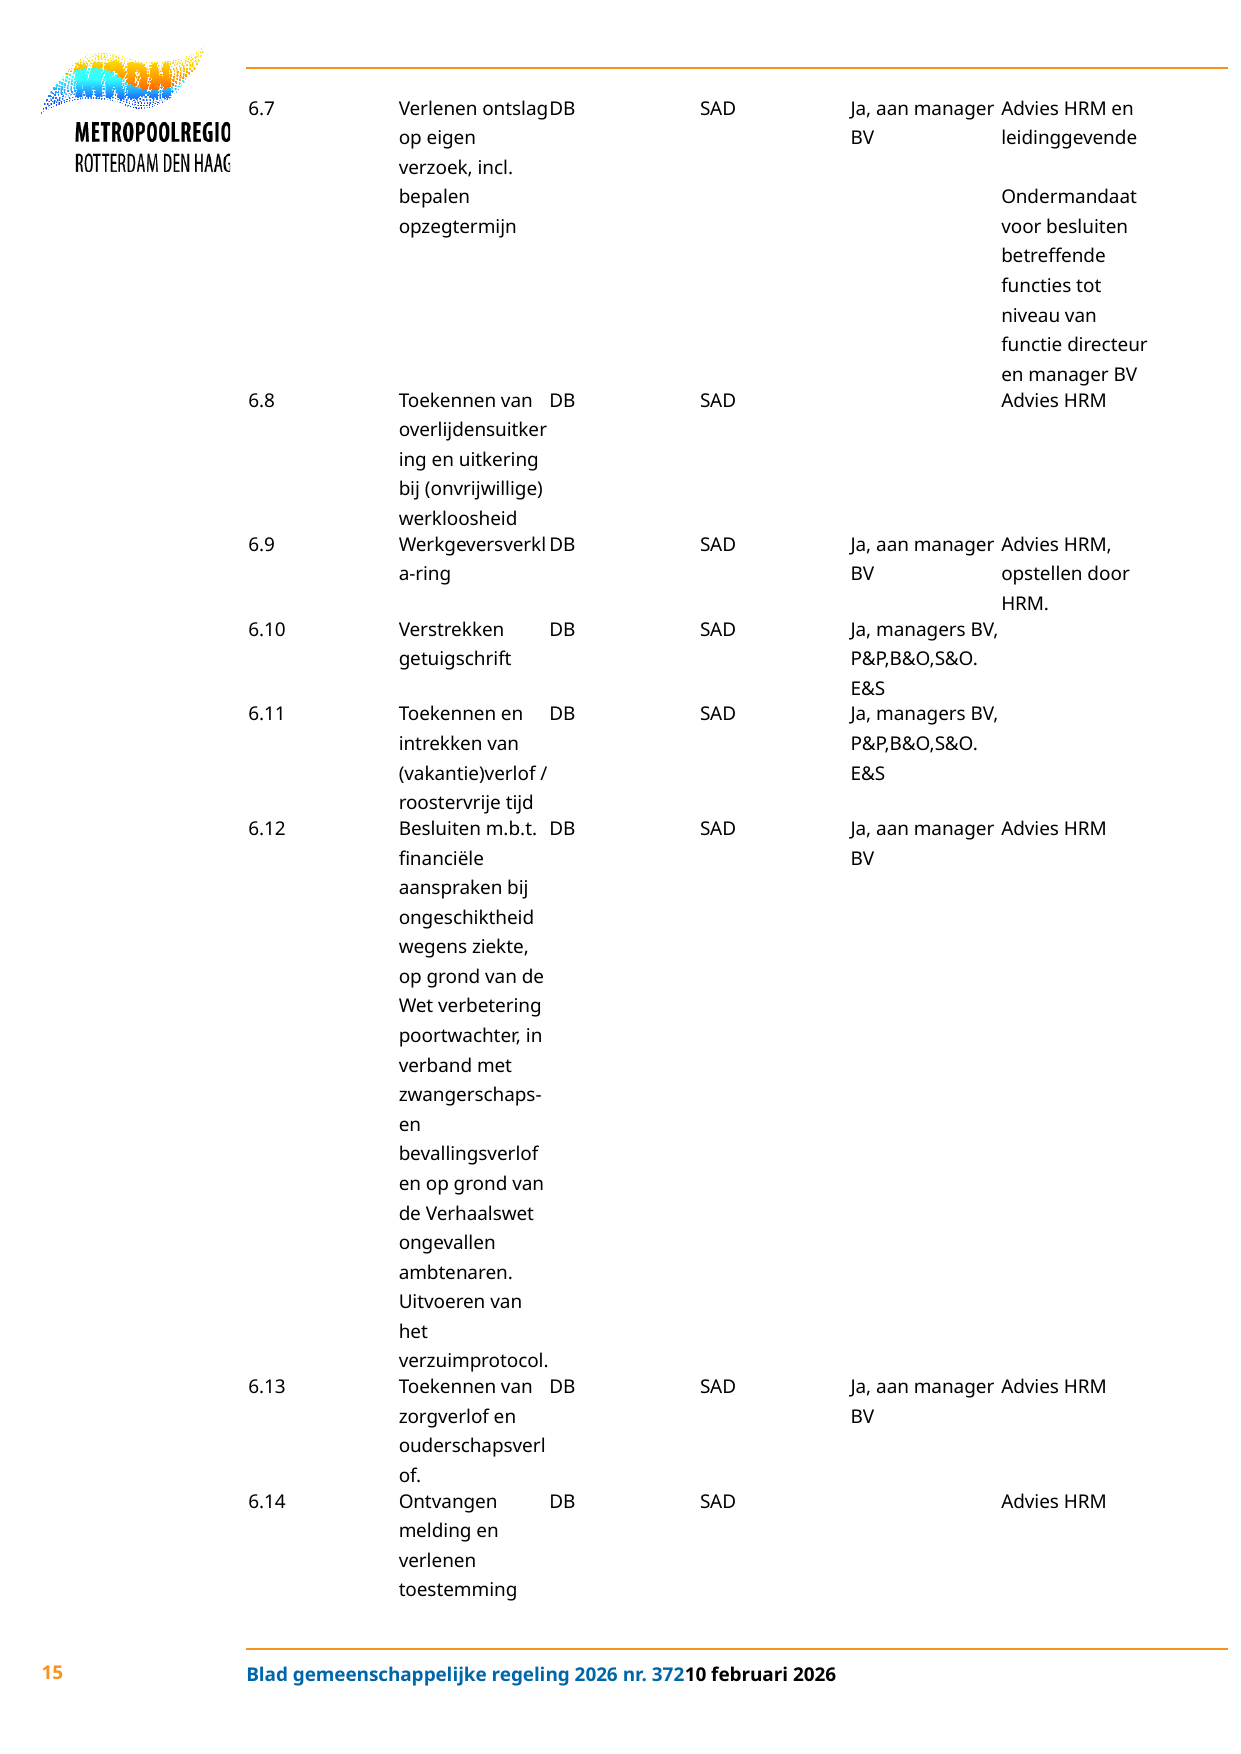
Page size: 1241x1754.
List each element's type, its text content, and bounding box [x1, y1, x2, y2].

table_cell Ja, managers BV, P&P,B&O,S&O. E&S [850, 701, 1001, 815]
table_cell DB [549, 1488, 700, 1602]
table_cell 6.7 [248, 95, 398, 387]
table_cell [850, 1488, 1001, 1602]
table_cell Ontvangen melding en verlenen toestemming [399, 1488, 549, 1602]
table_cell Toekennen van overlijdensuitkering en uitkering bij (onvrijwillige) werkloosheid [399, 387, 549, 531]
table_cell SAD [700, 387, 850, 531]
table_cell [1001, 616, 1152, 701]
table_cell Advies HRM, opstellen door HRM. [1001, 531, 1152, 616]
table_cell Ja, aan manager BV [850, 815, 1001, 1373]
table_cell Advies HRM [1001, 1373, 1152, 1488]
table_cell Advies HRM [1001, 387, 1152, 531]
table_cell SAD [700, 1488, 850, 1602]
table_cell 6.10 [248, 616, 398, 701]
table_cell SAD [700, 815, 850, 1373]
table_cell DB [549, 616, 700, 701]
table_cell Ja, aan manager BV [850, 1373, 1001, 1488]
table_cell Advies HRM [1001, 1488, 1152, 1602]
table_cell Verstrekken getuigschrift [399, 616, 549, 701]
table_cell 6.14 [248, 1488, 398, 1602]
table_cell DB [549, 387, 700, 531]
table_cell 6.9 [248, 531, 398, 616]
table_cell Ja, managers BV, P&P,B&O,S&O. E&S [850, 616, 1001, 701]
table_cell DB [549, 815, 700, 1373]
table_cell DB [549, 531, 700, 616]
table_cell 6.8 [248, 387, 398, 531]
table_cell DB [549, 701, 700, 815]
table_cell Verlenen ontslag op eigen verzoek, incl. bepalen opzegtermijn [399, 95, 549, 387]
table_cell 6.11 [248, 701, 398, 815]
table_cell [850, 387, 1001, 531]
table_cell SAD [700, 95, 850, 387]
table_cell [1001, 701, 1152, 815]
table_cell SAD [700, 616, 850, 701]
table_cell Ja, aan manager BV [850, 95, 1001, 387]
table_cell DB [549, 95, 700, 387]
table_cell SAD [700, 1373, 850, 1488]
table_cell Toekennen van zorgverlof en ouderschapsverlof. [399, 1373, 549, 1488]
table_cell SAD [700, 531, 850, 616]
table_cell SAD [700, 701, 850, 815]
table_cell Besluiten m.b.t. financiële aanspraken bij ongeschiktheid wegens ziekte, op grond van de Wet verbetering poortwachter, in verband met zwangerschaps- en bevallingsverlof en op grond van de Verhaalswet ongevallen ambtenaren. Uitvoeren van het verzuimprotocol. [399, 815, 549, 1373]
table_cell Werkgeversverkla-ring [399, 531, 549, 616]
table_cell Advies HRM en leidinggevende Ondermandaat voor besluiten betreffende functies tot niveau van functie directeur en manager BV [1001, 95, 1152, 387]
table_cell 6.12 [248, 815, 398, 1373]
table_cell Advies HRM [1001, 815, 1152, 1373]
table_cell 6.13 [248, 1373, 398, 1488]
table_cell Ja, aan manager BV [850, 531, 1001, 616]
table_cell Toekennen en intrekken van (vakantie)verlof / roostervrije tijd [399, 701, 549, 815]
picture [41, 47, 231, 172]
table_cell DB [549, 1373, 700, 1488]
